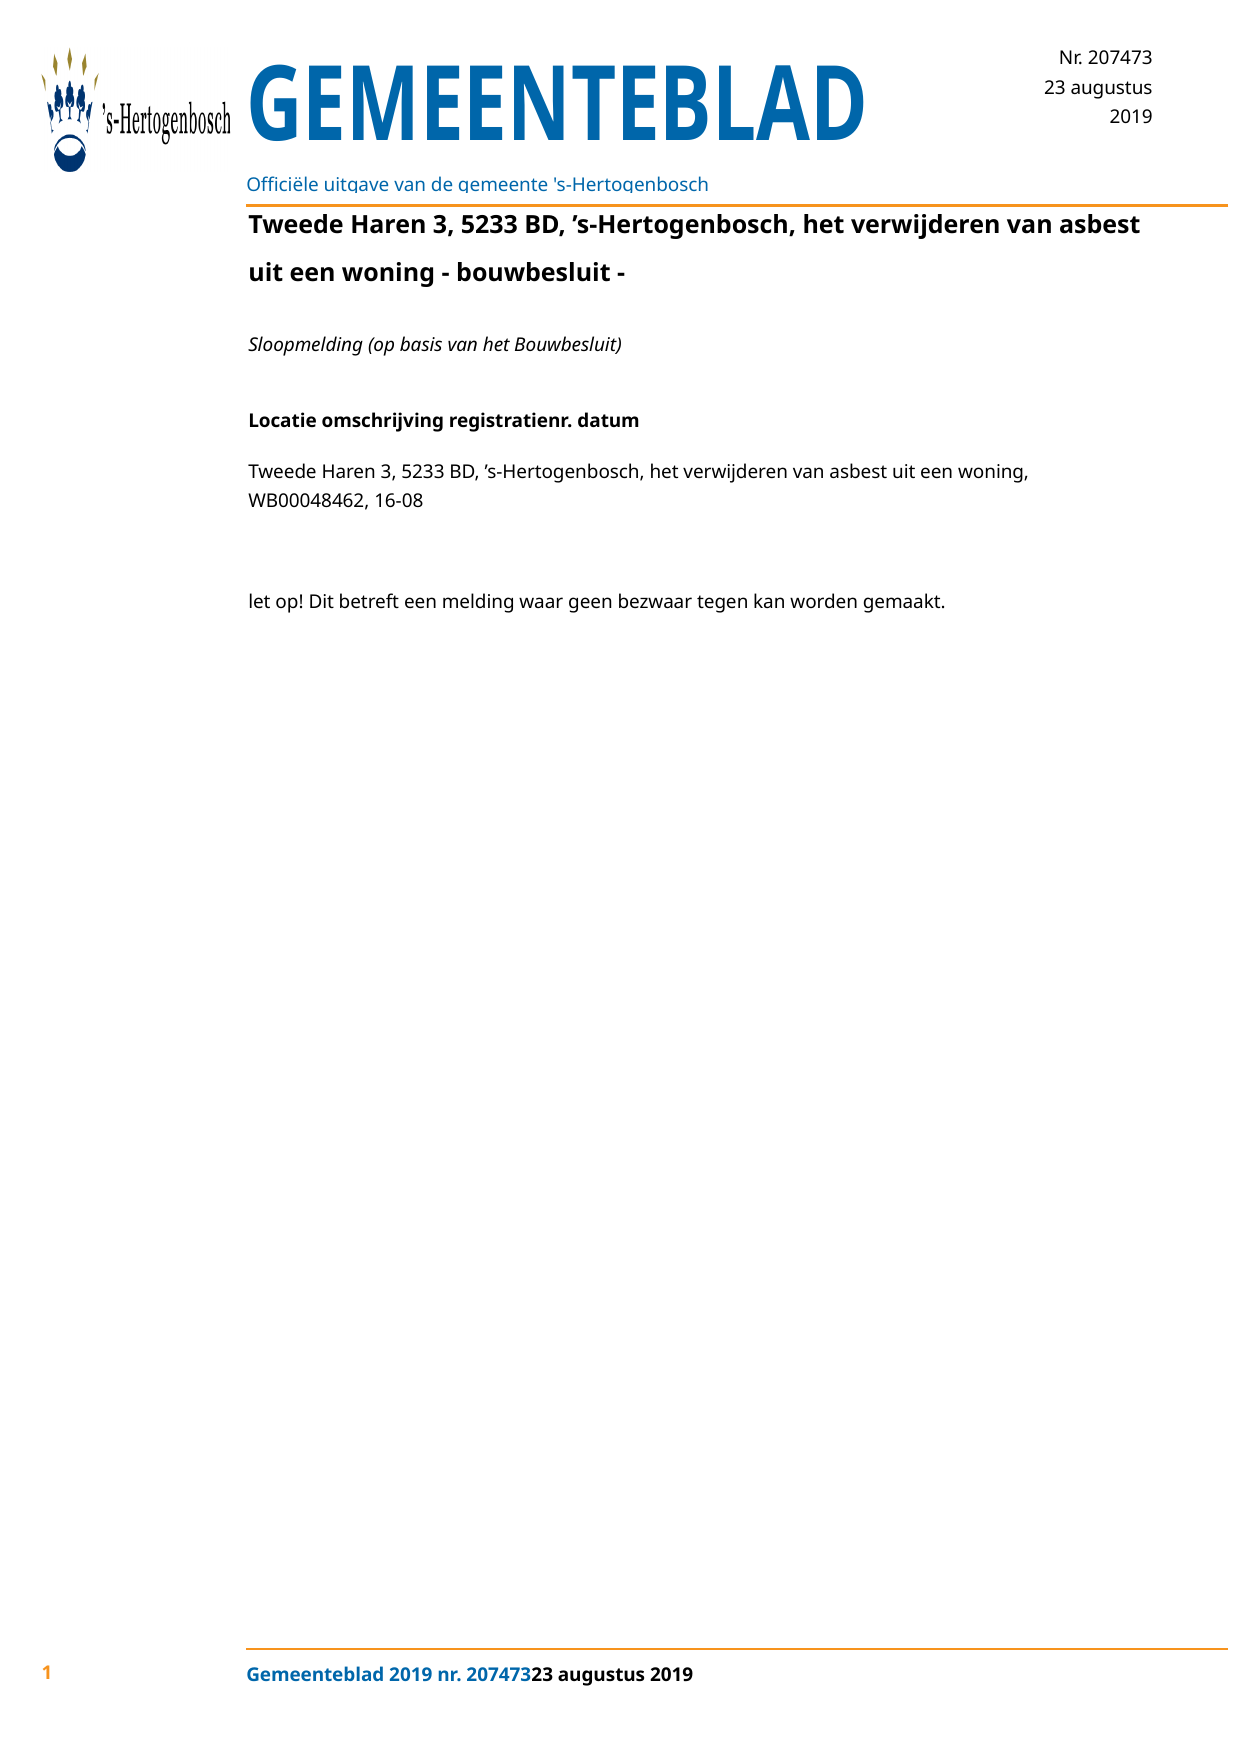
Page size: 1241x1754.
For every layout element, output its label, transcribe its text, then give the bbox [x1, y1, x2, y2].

picture [41, 47, 231, 172]
text Locatie omschrijving registratienr. datum [248, 408, 1152, 433]
text Tweede Haren 3, 5233 BD, ’s-Hertogenbosch, het verwijderen van asbest uit een woning, WB00048462, 16-08 [248, 458, 1152, 513]
text Sloopmelding (op basis van het Bouwbesluit) [248, 331, 1152, 357]
text let op! Dit betreft een melding waar geen bezwaar tegen kan worden gemaakt. [248, 588, 1152, 614]
text Tweede Haren 3, 5233 BD, ’s-Hertogenbosch, het verwijderen van asbest uit een woning - bouwbesluit - [248, 207, 1152, 288]
